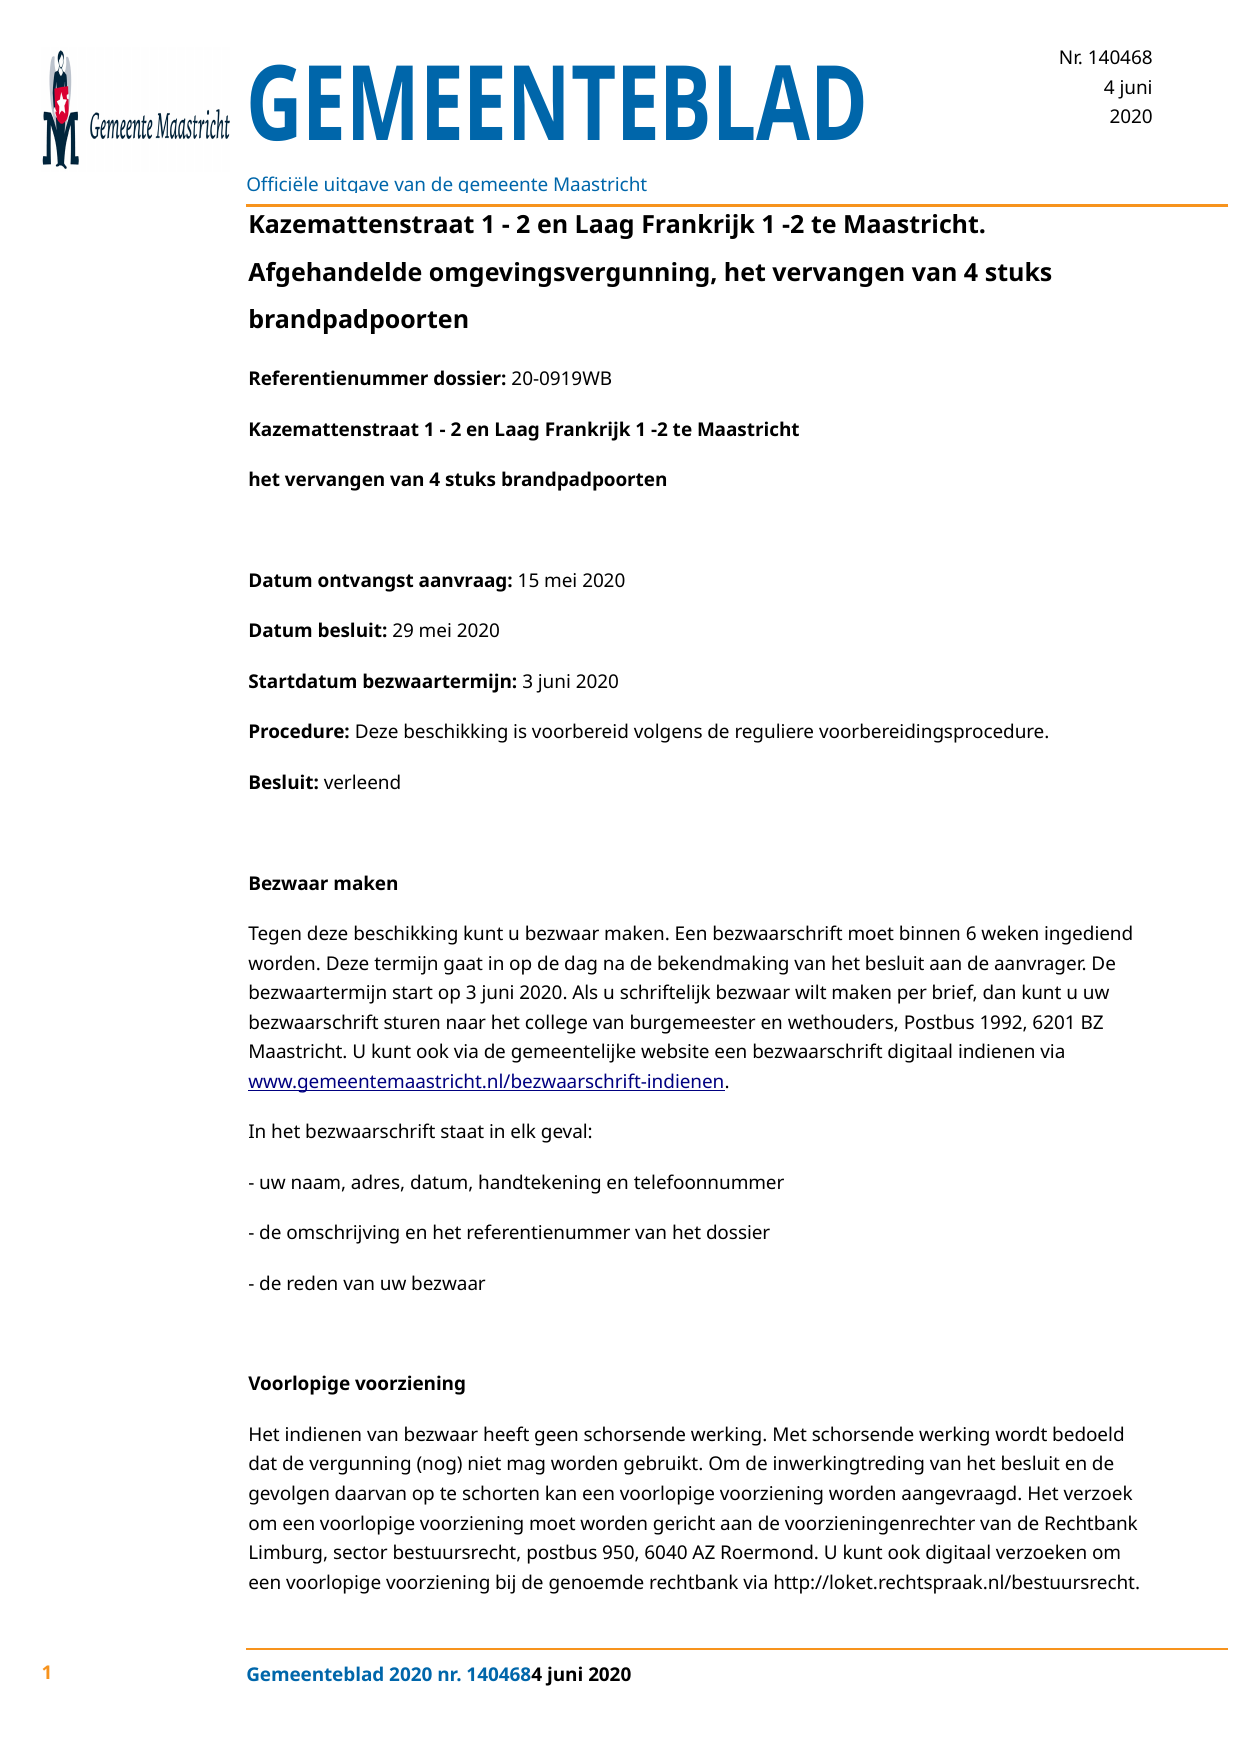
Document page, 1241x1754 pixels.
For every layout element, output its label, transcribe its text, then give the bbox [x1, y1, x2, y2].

text - de omschrijving en het referentienummer van het dossier [248, 1219, 1152, 1245]
text - uw naam, adres, datum, handtekening en telefoonnummer [248, 1169, 1152, 1194]
text Datum ontvangst aanvraag: 15 mei 2020 [248, 567, 1152, 593]
text Datum besluit: 29 mei 2020 [248, 618, 1152, 643]
text Het indienen van bezwaar heeft geen schorsende werking. Met schorsende werking wordt bedoeld dat de vergunning (nog) niet mag worden gebruikt. Om de inwerkingtreding van het besluit en de gevolgen daarvan op te schorten kan een voorlopige voorziening worden aangevraagd. Het verzoek om een voorlopige voorziening moet worden gericht aan de voorzieningenrechter van de Rechtbank Limburg, sector bestuursrecht, postbus 950, 6040 AZ Roermond. U kunt ook digitaal verzoeken om een voorlopige voorziening bij de genoemde rechtbank via http://loket.rechtspraak.nl/bestuursrecht. [248, 1421, 1152, 1594]
text Startdatum bezwaartermijn: 3 juni 2020 [248, 668, 1152, 694]
text het vervangen van 4 stuks brandpadpoorten [248, 466, 1152, 492]
text Referentienummer dossier: 20-0919WB [248, 366, 1152, 391]
text Kazemattenstraat 1 - 2 en Laag Frankrijk 1 -2 te Maastricht [248, 416, 1152, 442]
picture [41, 47, 231, 172]
text - de reden van uw bezwaar [248, 1270, 1152, 1295]
text Besluit: verleend [248, 769, 1152, 794]
text Voorlopige voorziening [248, 1371, 1152, 1396]
text Bezwaar maken [248, 870, 1152, 895]
text Kazemattenstraat 1 - 2 en Laag Frankrijk 1 -2 te Maastricht. Afgehandelde omgevingsvergunning, het vervangen van 4 stuks brandpadpoorten [248, 207, 1152, 336]
text Tegen deze beschikking kunt u bezwaar maken. Een bezwaarschrift moet binnen 6 weken ingediend worden. Deze termijn gaat in op de dag na de bekendmaking van het besluit aan de aanvrager. De bezwaartermijn start op 3 juni 2020. Als u schriftelijk bezwaar wilt maken per brief, dan kunt u uw bezwaarschrift sturen naar het college van burgemeester en wethouders, Postbus 1992, 6201 BZ Maastricht. U kunt ook via de gemeentelijke website een bezwaarschrift digitaal indienen via www.gemeentemaastricht.nl/bezwaarschrift-indienen. [248, 920, 1152, 1094]
text Procedure: Deze beschikking is voorbereid volgens de reguliere voorbereidingsprocedure. [248, 718, 1152, 744]
text In het bezwaarschrift staat in elk geval: [248, 1118, 1152, 1144]
